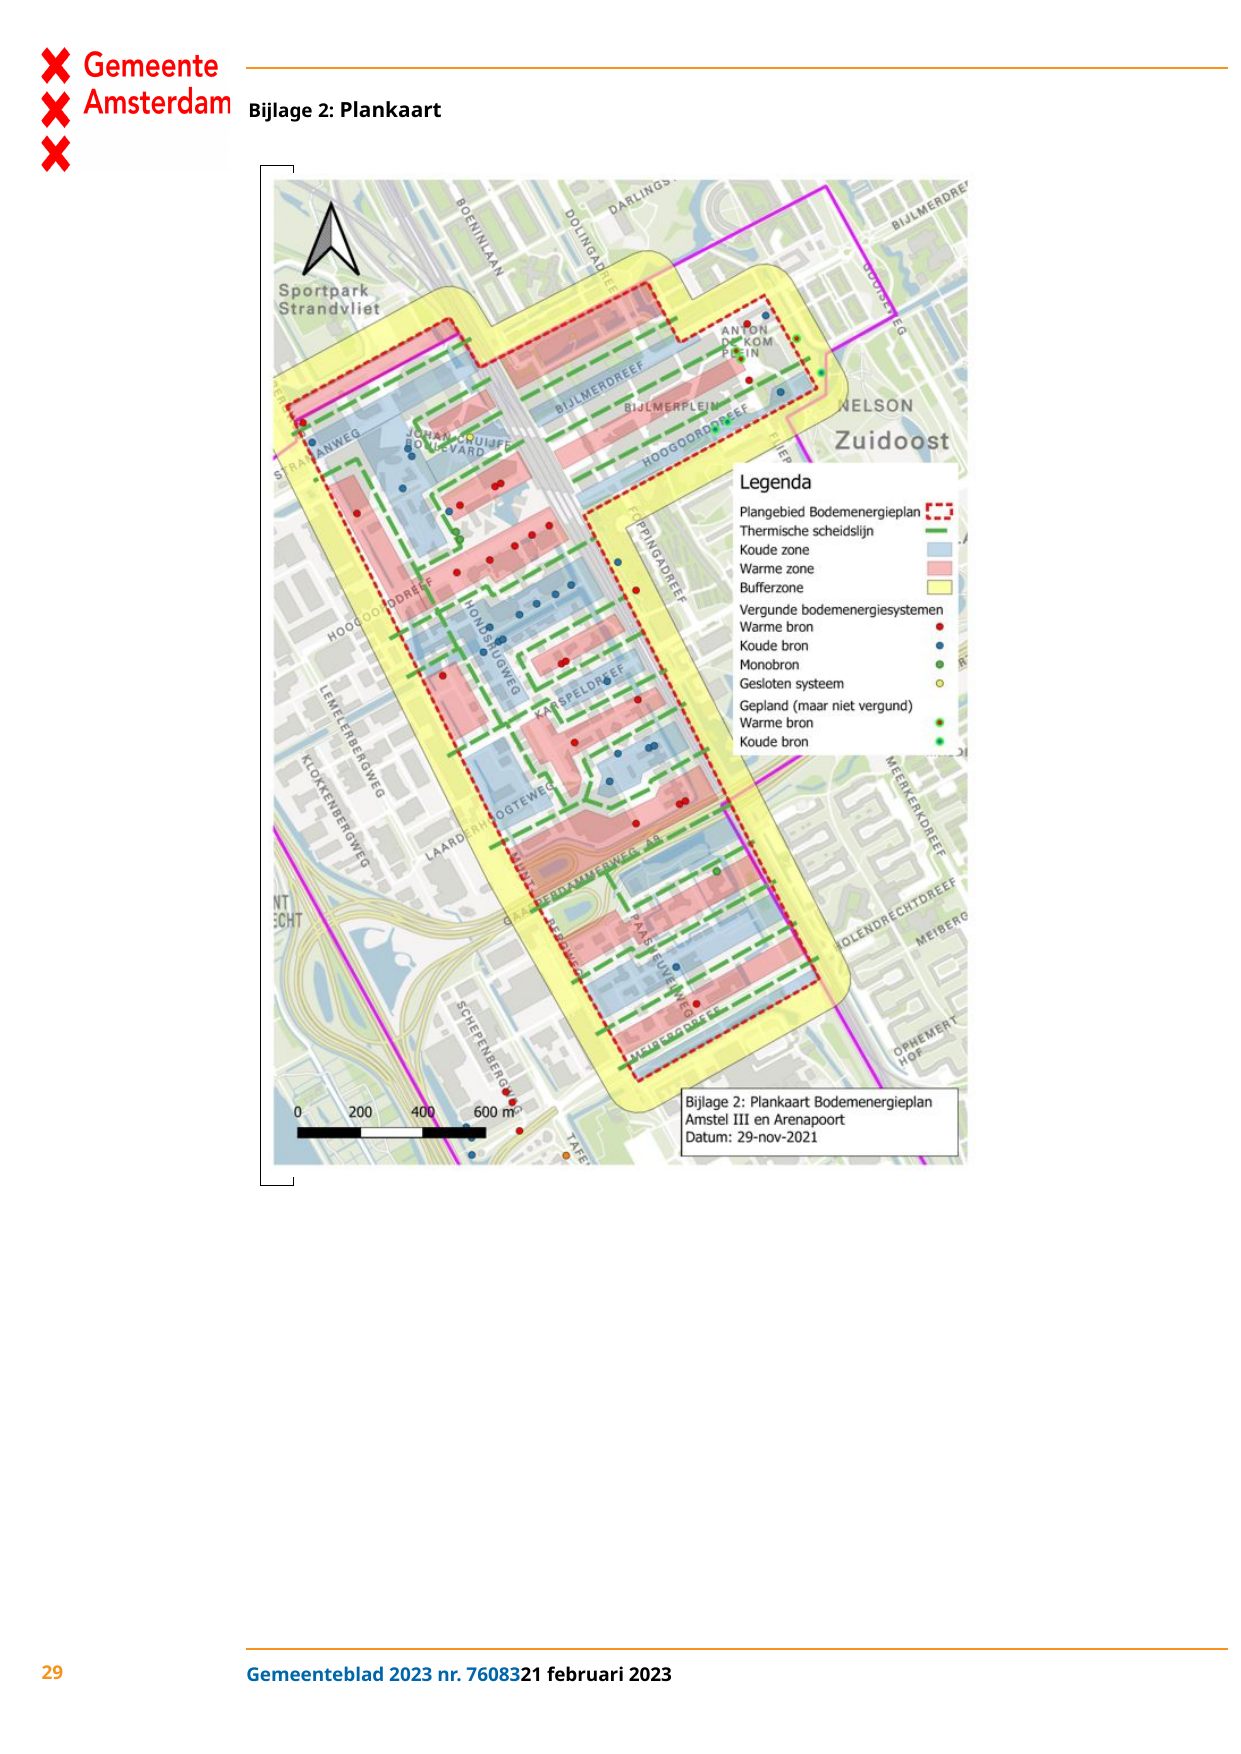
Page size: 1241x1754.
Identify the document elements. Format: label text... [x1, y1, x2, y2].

picture [41, 47, 231, 172]
picture [268, 173, 978, 1177]
text Bijlage 2: Plankaart [248, 95, 1152, 123]
